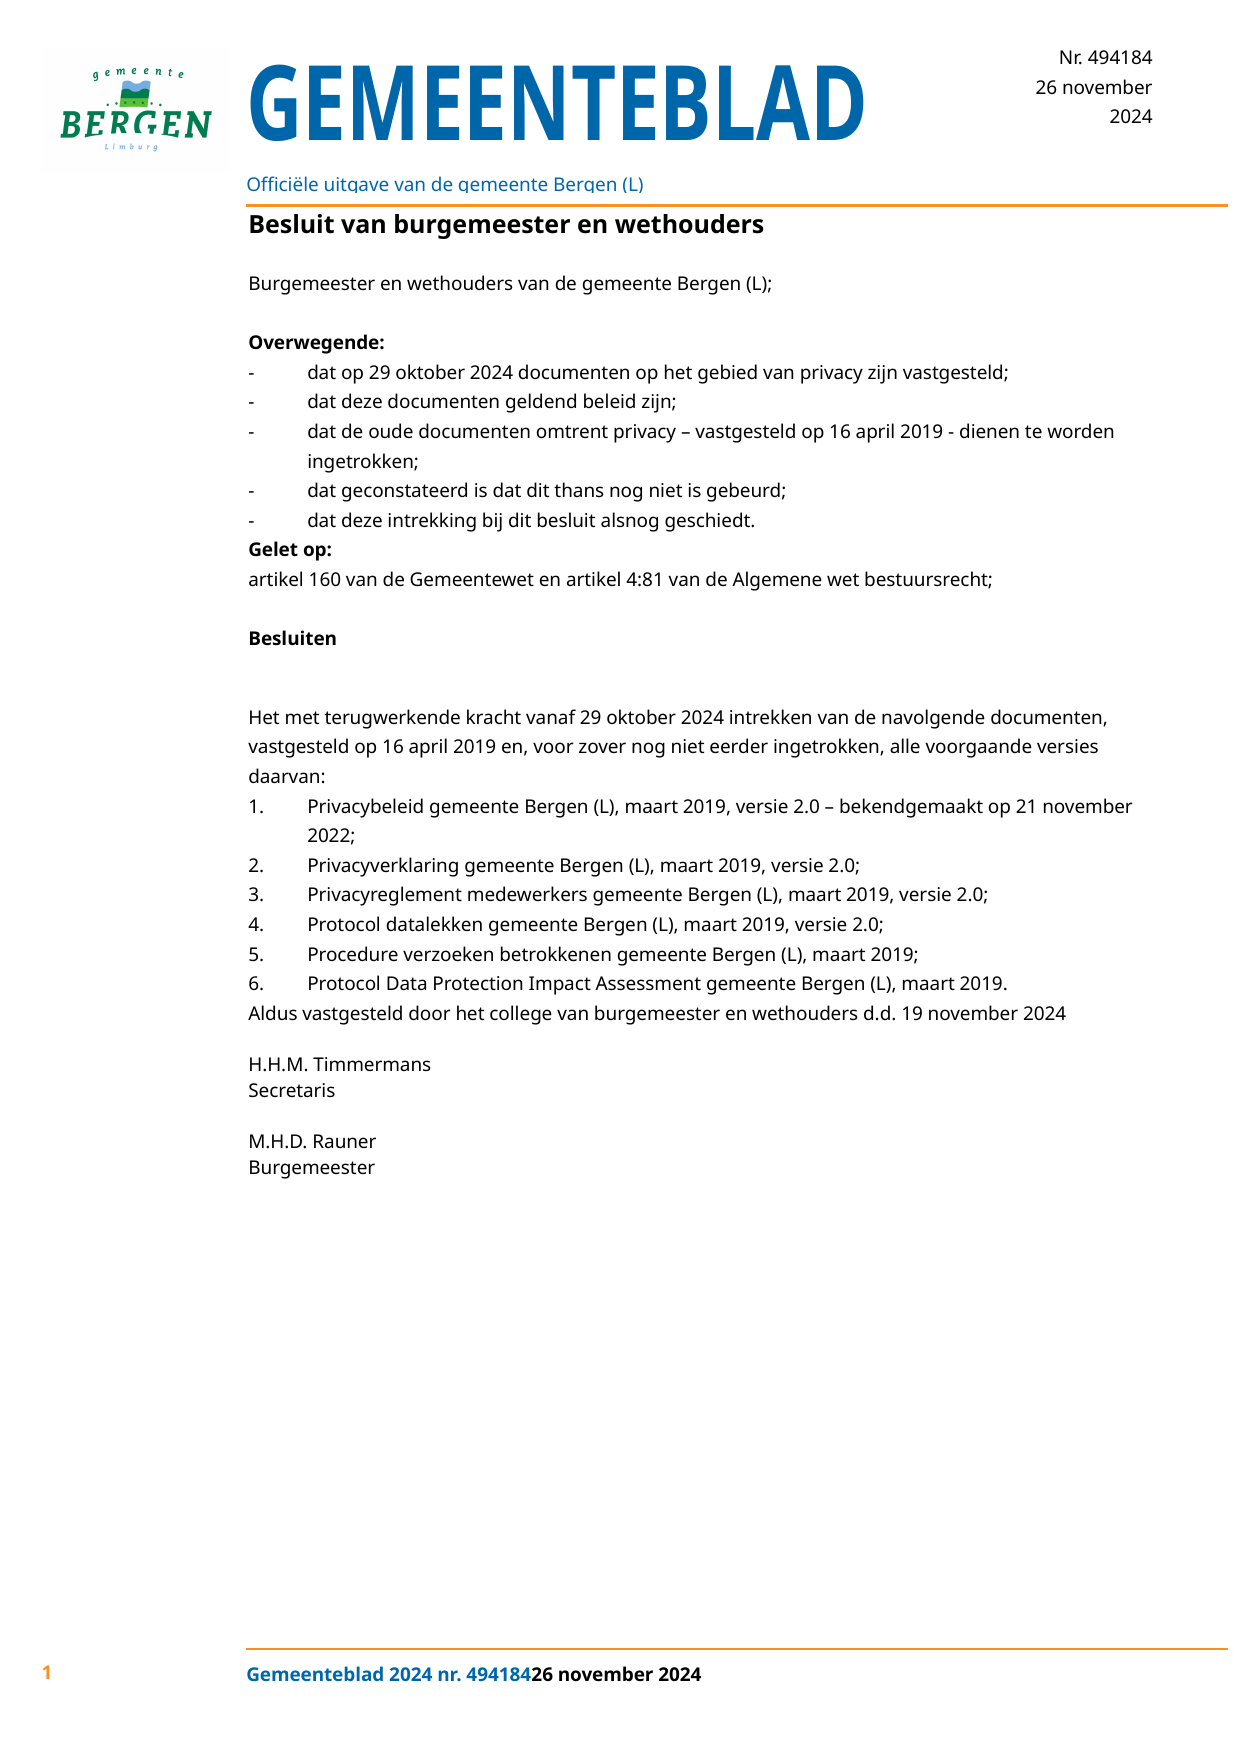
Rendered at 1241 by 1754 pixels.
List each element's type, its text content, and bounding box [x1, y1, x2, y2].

list Privacyreglement medewerkers gemeente Bergen (L), maart 2019, versie 2.0; [248, 882, 1152, 907]
text Overwegende: [248, 329, 1152, 355]
list dat de oude documenten omtrent privacy – vastgesteld op 16 april 2019 - dienen te worden ingetrokken; [248, 418, 1152, 473]
text Aldus vastgesteld door het college van burgemeester en wethouders d.d. 19 november 2024 [248, 1000, 1152, 1026]
list Protocol Data Protection Impact Assessment gemeente Bergen (L), maart 2019. [248, 970, 1152, 996]
text H.H.M. Timmermans [248, 1051, 1152, 1077]
text artikel 160 van de Gemeentewet en artikel 4:81 van de Algemene wet bestuursrecht; [248, 566, 1152, 592]
text M.H.D. Rauner [248, 1129, 1152, 1154]
list dat geconstateerd is dat dit thans nog niet is gebeurd; [248, 477, 1152, 503]
text Gelet op: [248, 537, 1152, 562]
text Secretaris [248, 1077, 1152, 1103]
list Privacybeleid gemeente Bergen (L), maart 2019, versie 2.0 – bekendgemaakt op 21 november 2022; [248, 793, 1152, 848]
list dat op 29 oktober 2024 documenten op het gebied van privacy zijn vastgesteld; [248, 359, 1152, 385]
text Burgemeester [248, 1154, 1152, 1180]
text Het met terugwerkende kracht vanaf 29 oktober 2024 intrekken van de navolgende documenten, vastgesteld op 16 april 2019 en, voor zover nog niet eerder ingetrokken, alle voorgaande versies daarvan: [248, 704, 1152, 789]
text Besluiten [248, 625, 1152, 651]
picture [41, 47, 231, 172]
list Privacyverklaring gemeente Bergen (L), maart 2019, versie 2.0; [248, 852, 1152, 878]
text Besluit van burgemeester en wethouders [248, 207, 1152, 241]
list dat deze documenten geldend beleid zijn; [248, 389, 1152, 414]
list Procedure verzoeken betrokkenen gemeente Bergen (L), maart 2019; [248, 941, 1152, 967]
list dat deze intrekking bij dit besluit alsnog geschiedt. [248, 507, 1152, 533]
list Protocol datalekken gemeente Bergen (L), maart 2019, versie 2.0; [248, 911, 1152, 937]
text Burgemeester en wethouders van de gemeente Bergen (L); [248, 270, 1152, 296]
